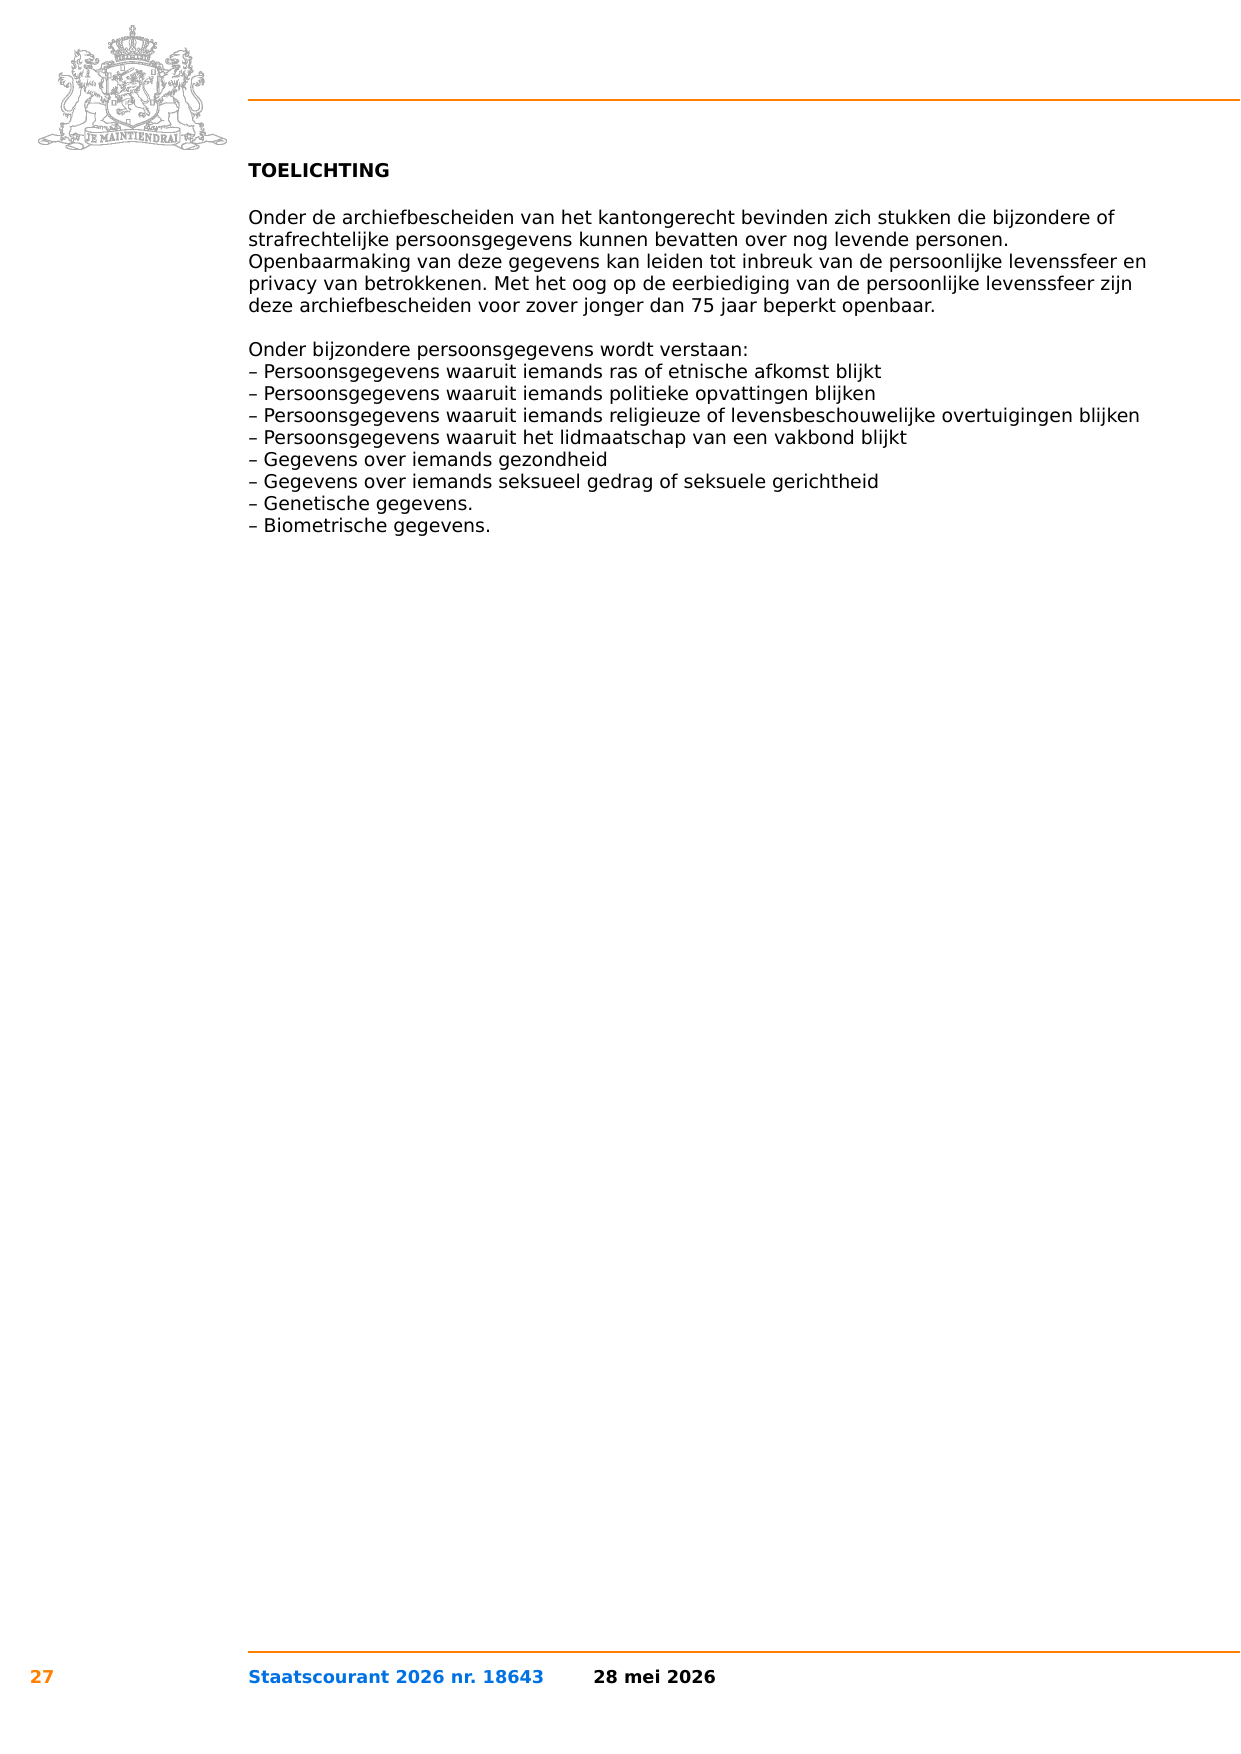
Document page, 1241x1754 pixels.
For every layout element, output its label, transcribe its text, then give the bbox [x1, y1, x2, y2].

text – Gegevens over iemands seksueel gedrag of seksuele gerichtheid [248, 471, 1163, 492]
text – Persoonsgegevens waaruit het lidmaatschap van een vakbond blijkt [248, 427, 1163, 448]
text – Persoonsgegevens waaruit iemands politieke opvattingen blijken [248, 383, 1163, 404]
text – Gegevens over iemands gezondheid [248, 448, 1163, 471]
subtitle TOELICHTING [248, 160, 1163, 182]
picture [38, 25, 227, 150]
text – Genetische gegevens. [248, 492, 1163, 514]
text Onder bijzondere persoonsgegevens wordt verstaan: [248, 339, 1163, 361]
text – Biometrische gegevens. [248, 514, 1163, 536]
text – Persoonsgegevens waaruit iemands ras of etnische afkomst blijkt [248, 361, 1163, 383]
text – Persoonsgegevens waaruit iemands religieuze of levensbeschouwelijke overtuigingen blijken [248, 404, 1163, 427]
text Onder de archiefbescheiden van het kantongerecht bevinden zich stukken die bijzondere of strafrechtelijke persoonsgegevens kunnen bevatten over nog levende personen. Openbaarmaking van deze gegevens kan leiden tot inbreuk van de persoonlijke levenssfeer en privacy van betrokkenen. Met het oog op de eerbiediging van de persoonlijke levenssfeer zijn deze archiefbescheiden voor zover jonger dan 75 jaar beperkt openbaar. [248, 207, 1163, 317]
